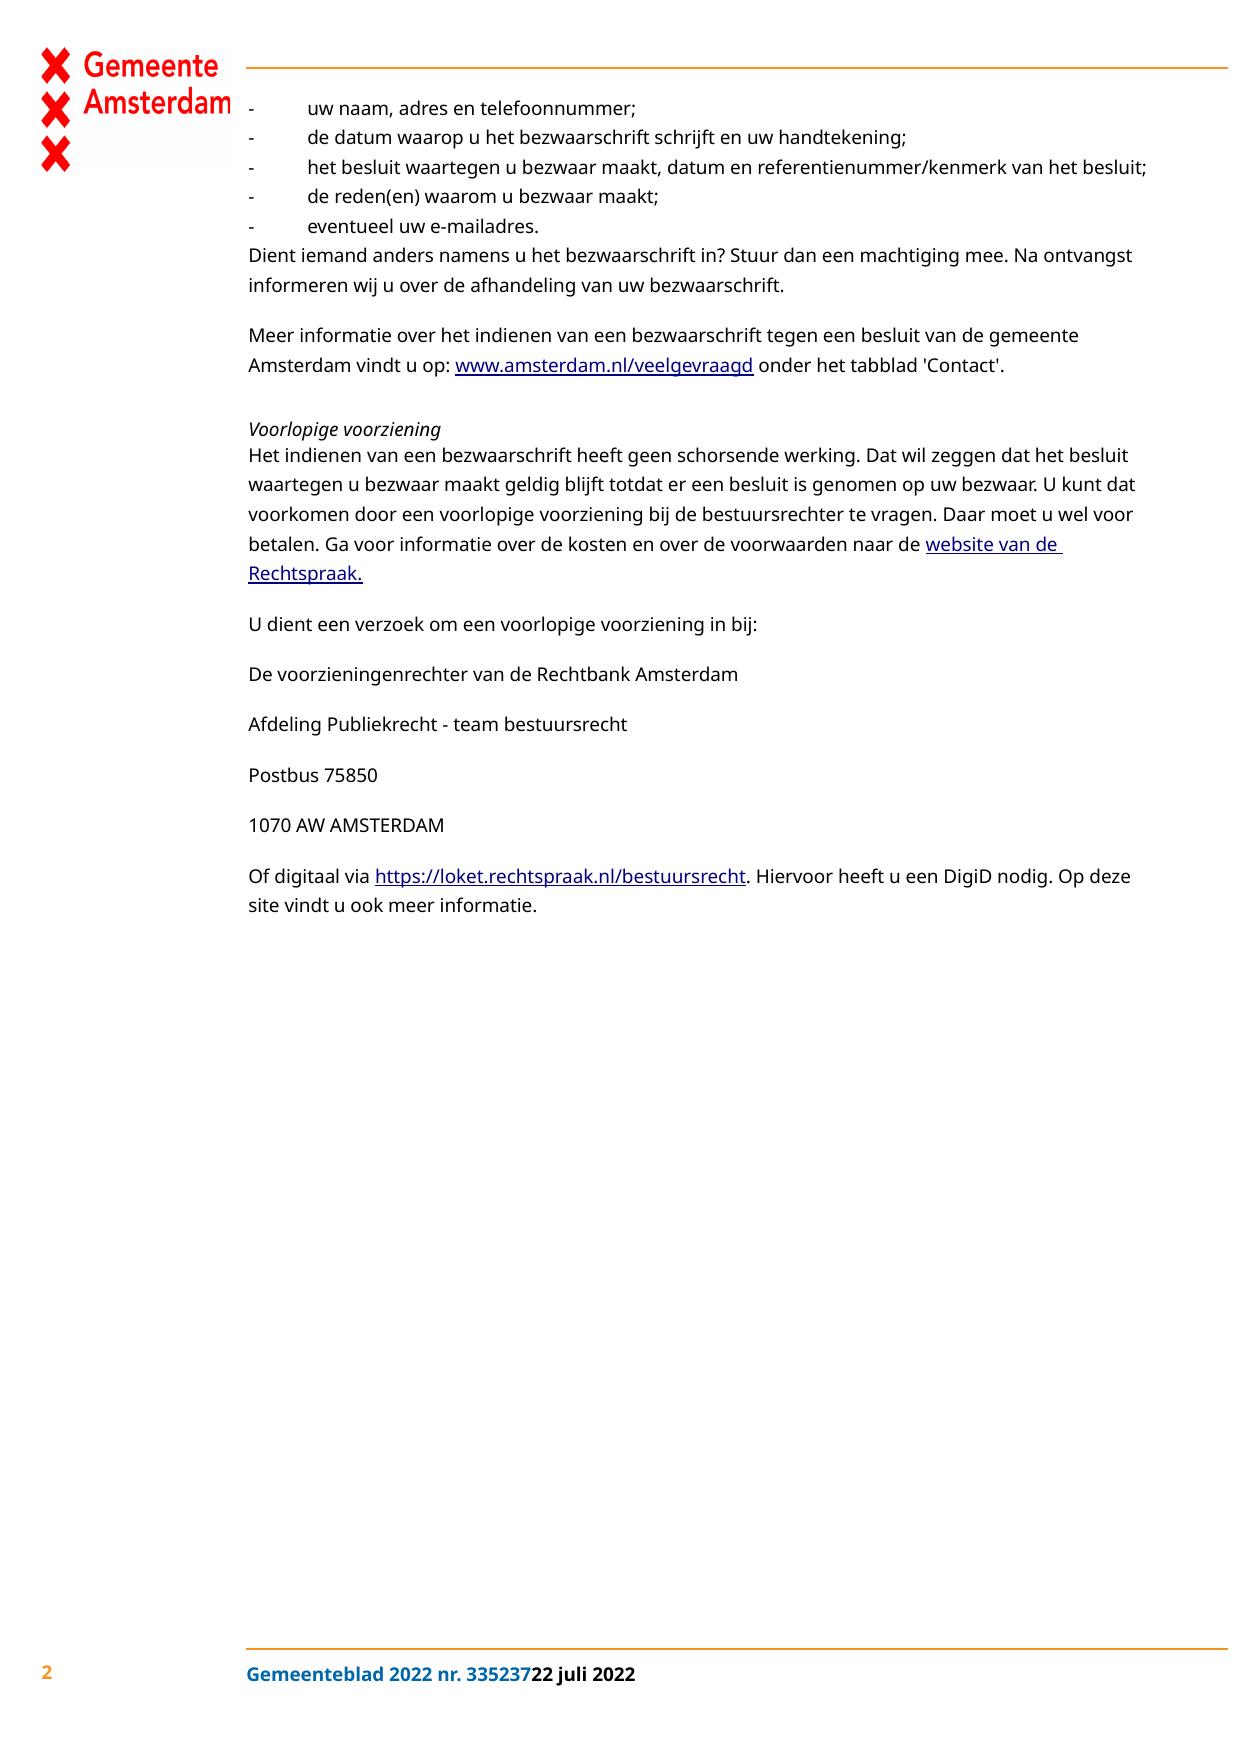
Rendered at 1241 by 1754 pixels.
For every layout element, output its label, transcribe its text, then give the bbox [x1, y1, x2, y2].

text 1070 AW AMSTERDAM [248, 812, 1152, 838]
text Afdeling Publiekrecht - team bestuursrecht [248, 712, 1152, 737]
list het besluit waartegen u bezwaar maakt, datum en referentienummer/kenmerk van het besluit; [248, 154, 1152, 180]
picture [41, 47, 231, 172]
text Het indienen van een bezwaarschrift heeft geen schorsende werking. Dat wil zeggen dat het besluit waartegen u bezwaar maakt geldig blijft totdat er een besluit is genomen op uw bezwaar. U kunt dat voorkomen door een voorlopige voorziening bij de bestuursrechter te vragen. Daar moet u wel voor betalen. Ga voor informatie over de kosten en over de voorwaarden naar de website van de Rechtspraak. [248, 442, 1152, 586]
text Dient iemand anders namens u het bezwaarschrift in? Stuur dan een machtiging mee. Na ontvangst informeren wij u over de afhandeling van uw bezwaarschrift. [248, 243, 1152, 298]
list eventueel uw e-mailadres. [248, 213, 1152, 239]
text U dient een verzoek om een voorlopige voorziening in bij: [248, 611, 1152, 636]
text Voorlopige voorziening [248, 416, 1152, 442]
text Postbus 75850 [248, 762, 1152, 788]
text De voorzieningenrechter van de Rechtbank Amsterdam [248, 661, 1152, 687]
list de reden(en) waarom u bezwaar maakt; [248, 183, 1152, 209]
text Of digitaal via https://loket.rechtspraak.nl/bestuursrecht. Hiervoor heeft u een DigiD nodig. Op deze site vindt u ook meer informatie. [248, 863, 1152, 918]
list de datum waarop u het bezwaarschrift schrijft en uw handtekening; [248, 124, 1152, 150]
text Meer informatie over het indienen van een bezwaarschrift tegen een besluit van de gemeente Amsterdam vindt u op: www.amsterdam.nl/veelgevraagd onder het tabblad 'Contact'. [248, 323, 1152, 378]
list uw naam, adres en telefoonnummer; [248, 95, 1152, 121]
